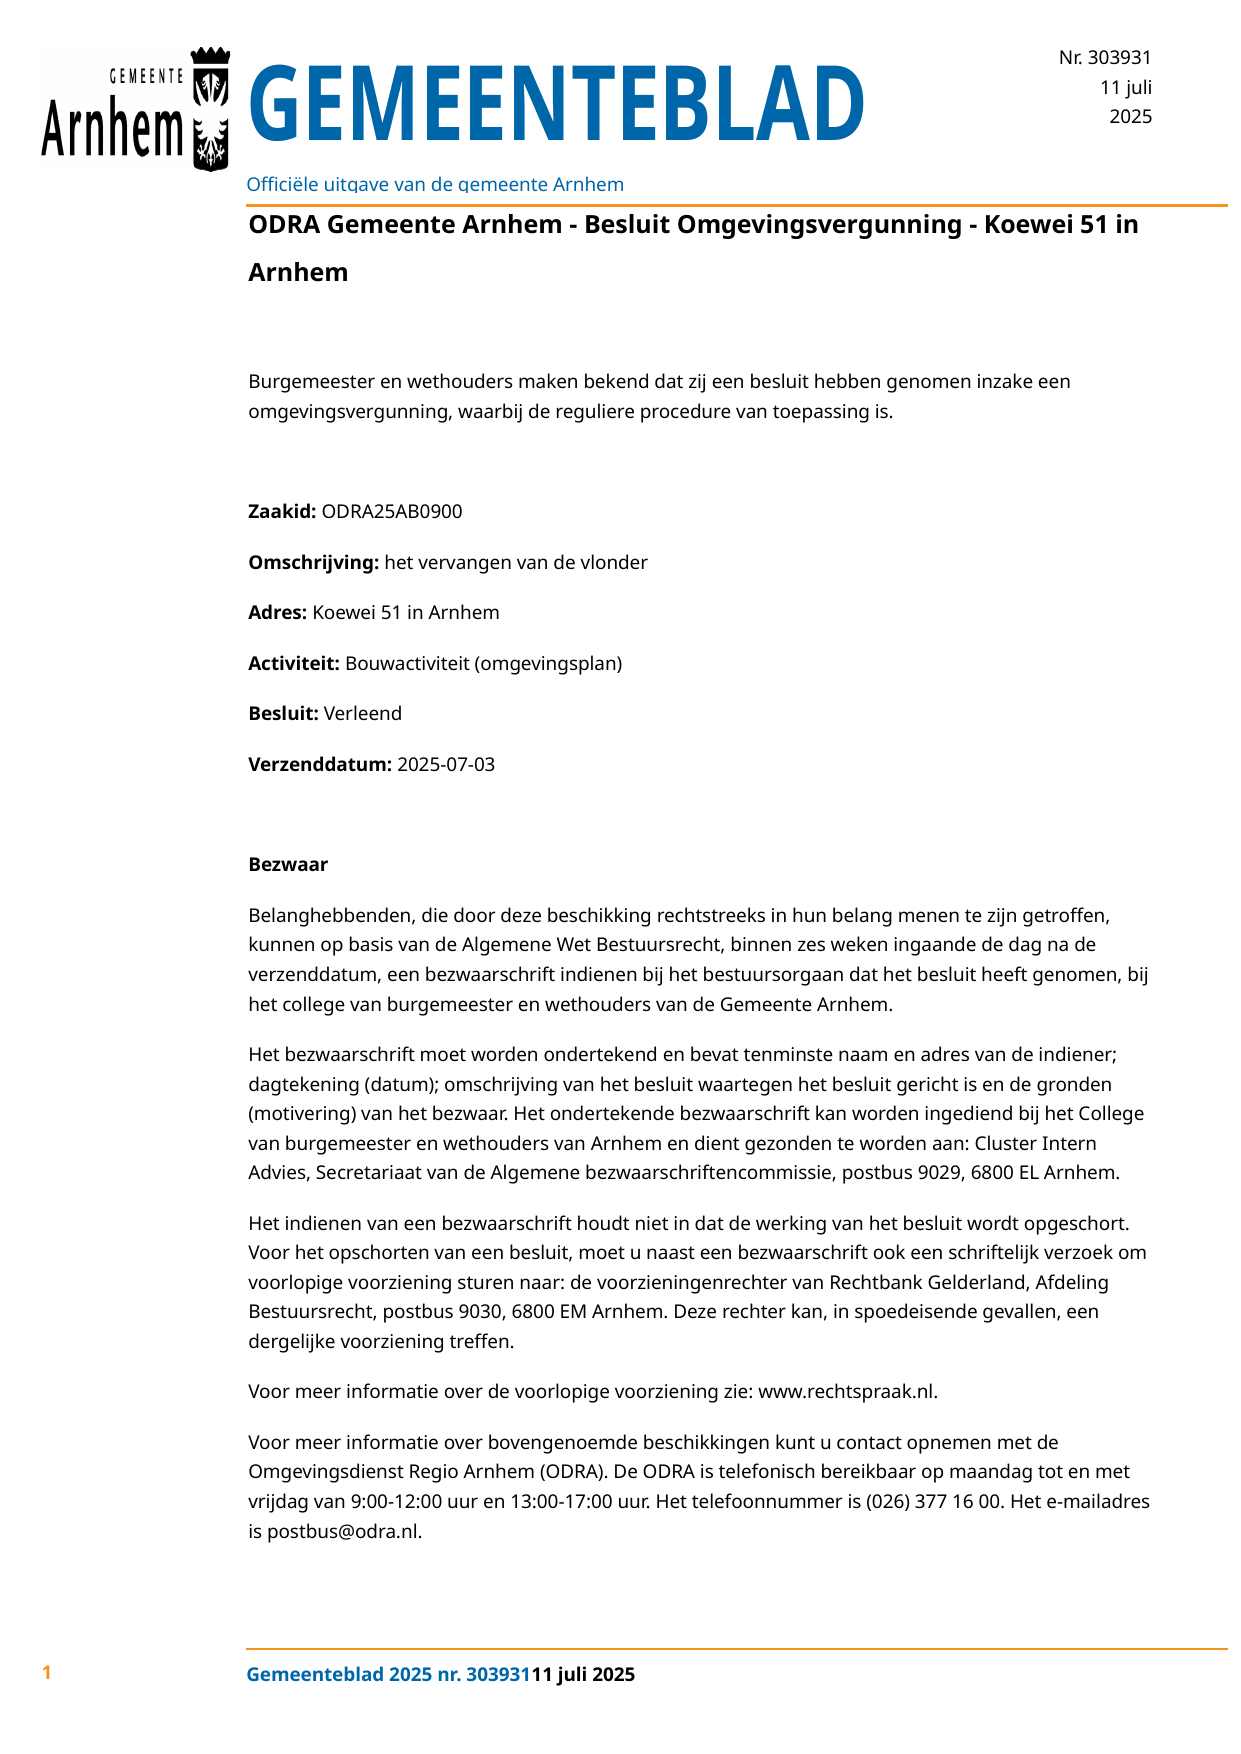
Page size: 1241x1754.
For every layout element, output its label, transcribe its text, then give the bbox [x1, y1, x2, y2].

text Besluit: Verleend [248, 700, 1152, 726]
text Voor meer informatie over bovengenoemde beschikkingen kunt u contact opnemen met de Omgevingsdienst Regio Arnhem (ODRA). De ODRA is telefonisch bereikbaar op maandag tot en met vrijdag van 9:00-12:00 uur en 13:00-17:00 uur. Het telefoonnummer is (026) 377 16 00. Het e-mailadres is postbus@odra.nl. [248, 1429, 1152, 1544]
text Zaakid: ODRA25AB0900 [248, 499, 1152, 524]
text Belanghebbenden, die door deze beschikking rechtstreeks in hun belang menen te zijn getroffen, kunnen op basis van de Algemene Wet Bestuursrecht, binnen zes weken ingaande de dag na de verzenddatum, een bezwaarschrift indienen bij het bestuursorgaan dat het besluit heeft genomen, bij het college van burgemeester en wethouders van de Gemeente Arnhem. [248, 902, 1152, 1017]
text Het indienen van een bezwaarschrift houdt niet in dat de werking van het besluit wordt opgeschort. Voor het opschorten van een besluit, moet u naast een bezwaarschrift ook een schriftelijk verzoek om voorlopige voorziening sturen naar: de voorzieningenrechter van Rechtbank Gelderland, Afdeling Bestuursrecht, postbus 9030, 6800 EM Arnhem. Deze rechter kan, in spoedeisende gevallen, een dergelijke voorziening treffen. [248, 1210, 1152, 1354]
text ODRA Gemeente Arnhem - Besluit Omgevingsvergunning - Koewei 51 in Arnhem [248, 207, 1152, 288]
text Verzenddatum: 2025-07-03 [248, 751, 1152, 777]
text Activiteit: Bouwactiviteit (omgevingsplan) [248, 650, 1152, 676]
picture [41, 47, 231, 172]
text Het bezwaarschrift moet worden ondertekend en bevat tenminste naam en adres van de indiener; dagtekening (datum); omschrijving van het besluit waartegen het besluit gericht is en de gronden (motivering) van het bezwaar. Het ondertekende bezwaarschrift kan worden ingediend bij het College van burgemeester en wethouders van Arnhem en dient gezonden te worden aan: Cluster Intern Advies, Secretariaat van de Algemene bezwaarschriftencommissie, postbus 9029, 6800 EL Arnhem. [248, 1041, 1152, 1185]
text Omschrijving: het vervangen van de vlonder [248, 549, 1152, 575]
text Adres: Koewei 51 in Arnhem [248, 599, 1152, 625]
text Bezwaar [248, 852, 1152, 877]
text Burgemeester en wethouders maken bekend dat zij een besluit hebben genomen inzake een omgevingsvergunning, waarbij de reguliere procedure van toepassing is. [248, 368, 1152, 424]
text Voor meer informatie over de voorlopige voorziening zie: www.rechtspraak.nl. [248, 1379, 1152, 1404]
